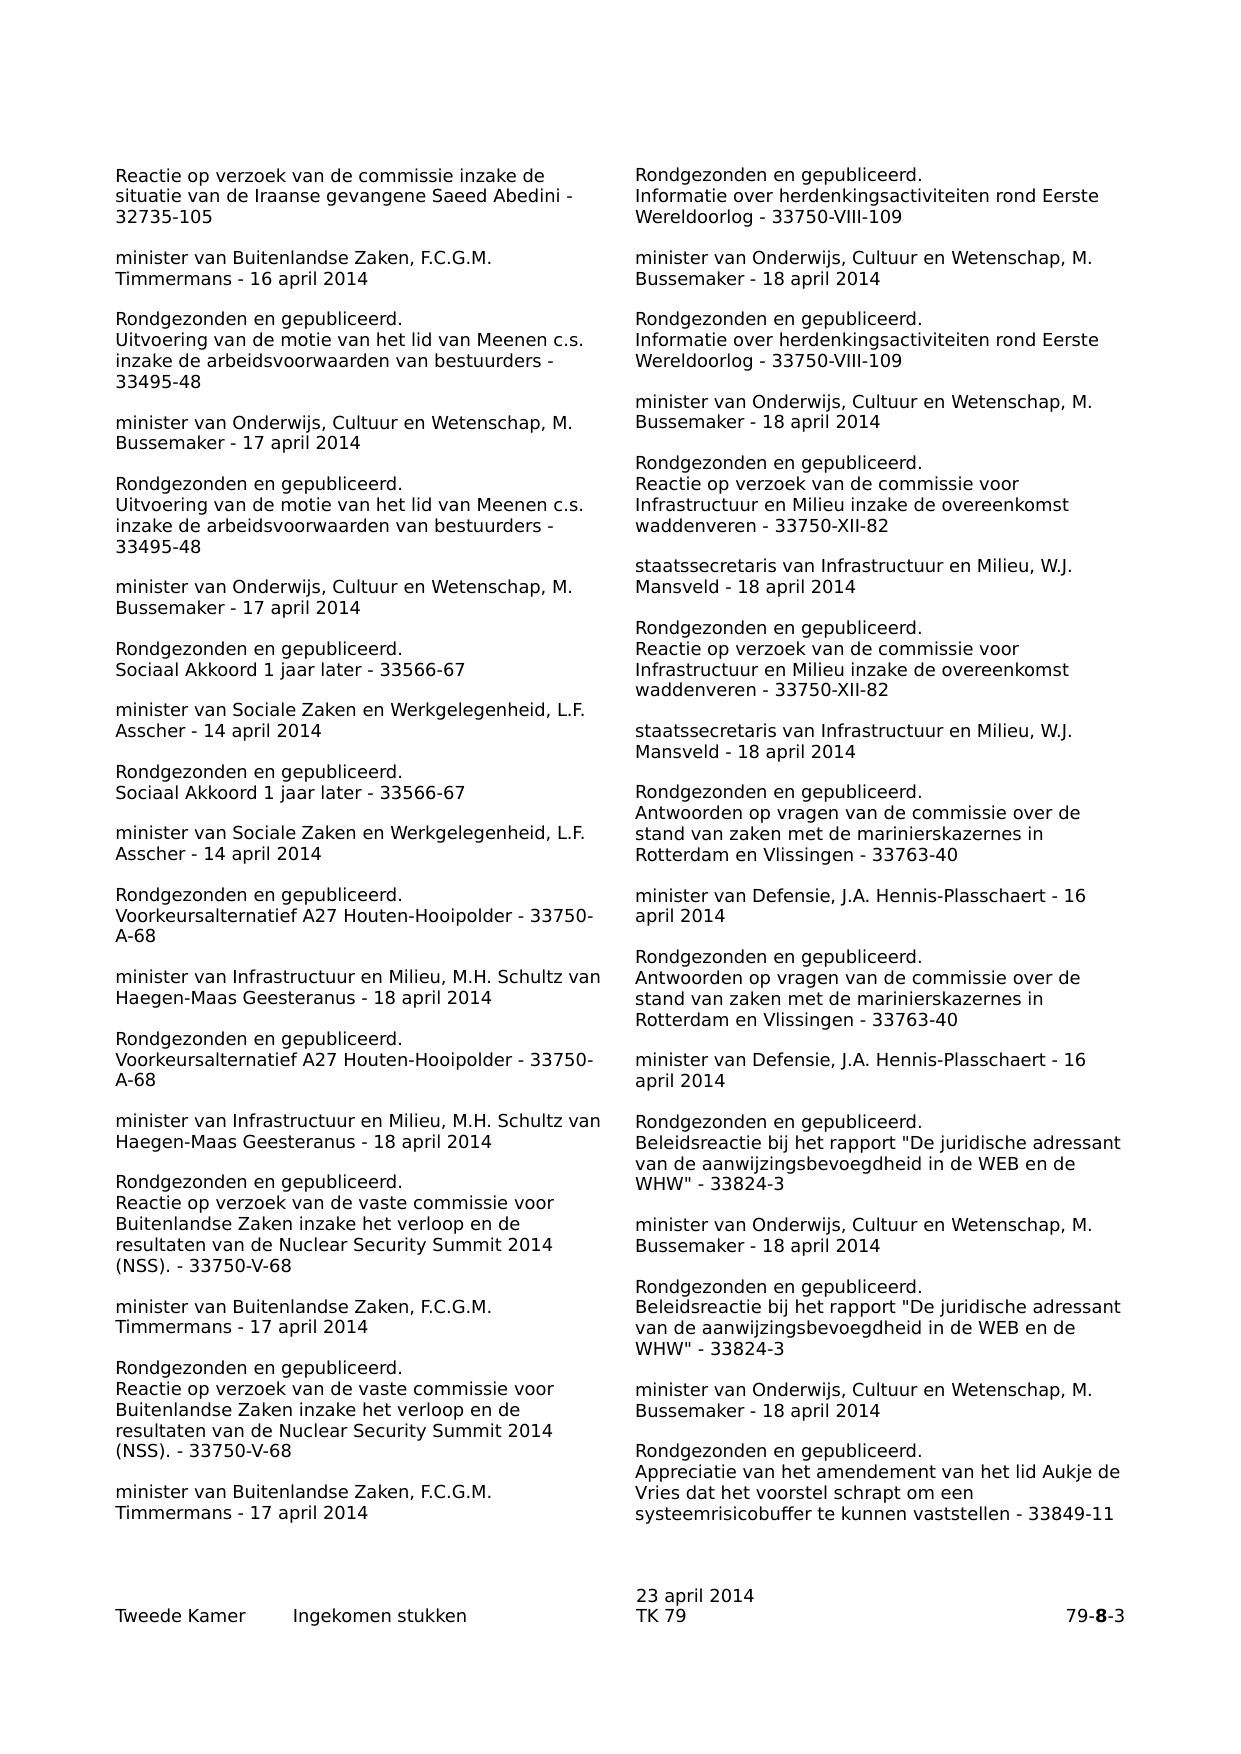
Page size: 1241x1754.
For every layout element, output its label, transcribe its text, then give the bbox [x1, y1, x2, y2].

text Rondgezonden en gepubliceerd. [635, 782, 1125, 803]
text minister van Buitenlandse Zaken, F.C.G.M. Timmermans - 17 april 2014 [115, 1482, 605, 1523]
text Rondgezonden en gepubliceerd. [115, 1172, 605, 1193]
text Rondgezonden en gepubliceerd. [635, 165, 1125, 186]
text Rondgezonden en gepubliceerd. [635, 618, 1125, 638]
text Voorkeursalternatief A27 Houten-Hooipolder - 33750-A-68 [115, 905, 605, 947]
text Reactie op verzoek van de vaste commissie voor Buitenlandse Zaken inzake het verloop en de resultaten van de Nuclear Security Summit 2014 (NSS). - 33750-V-68 [115, 1193, 605, 1276]
text minister van Infrastructuur en Milieu, M.H. Schultz van Haegen-Maas Geesteranus - 18 april 2014 [115, 1111, 605, 1152]
text minister van Onderwijs, Cultuur en Wetenschap, M. Bussemaker - 17 april 2014 [115, 577, 605, 619]
text Informatie over herdenkingsactiviteiten rond Eerste Wereldoorlog - 33750-VIII-109 [635, 186, 1125, 228]
text Beleidsreactie bij het rapport "De juridische adressant van de aanwijzingsbevoegdheid in de WEB en de WHW" - 33824-3 [635, 1297, 1125, 1360]
text Appreciatie van het amendement van het lid Aukje de Vries dat het voorstel schrapt om een systeemrisicobuffer te kunnen vaststellen - 33849-11 [635, 1462, 1125, 1524]
text Reactie op verzoek van de vaste commissie voor Buitenlandse Zaken inzake het verloop en de resultaten van de Nuclear Security Summit 2014 (NSS). - 33750-V-68 [115, 1379, 605, 1462]
text Antwoorden op vragen van de commissie over de stand van zaken met de marinierskazernes in Rotterdam en Vlissingen - 33763-40 [635, 968, 1125, 1030]
text Antwoorden op vragen van de commissie over de stand van zaken met de marinierskazernes in Rotterdam en Vlissingen - 33763-40 [635, 803, 1125, 866]
text minister van Defensie, J.A. Hennis-Plasschaert - 16 april 2014 [635, 1050, 1125, 1092]
text Rondgezonden en gepubliceerd. [115, 885, 605, 905]
text Rondgezonden en gepubliceerd. [115, 1358, 605, 1379]
text minister van Sociale Zaken en Werkgelegenheid, L.F. Asscher - 14 april 2014 [115, 700, 605, 742]
text Rondgezonden en gepubliceerd. [635, 947, 1125, 968]
text Informatie over herdenkingsactiviteiten rond Eerste Wereldoorlog - 33750-VIII-109 [635, 330, 1125, 372]
text Reactie op verzoek van de commissie inzake de situatie van de Iraanse gevangene Saeed Abedini - 32735-105 [115, 165, 605, 228]
text Rondgezonden en gepubliceerd. [115, 762, 605, 782]
text Reactie op verzoek van de commissie voor Infrastructuur en Milieu inzake de overeenkomst waddenveren - 33750-XII-82 [635, 638, 1125, 701]
text minister van Infrastructuur en Milieu, M.H. Schultz van Haegen-Maas Geesteranus - 18 april 2014 [115, 967, 605, 1008]
text Sociaal Akkoord 1 jaar later - 33566-67 [115, 782, 605, 803]
text Rondgezonden en gepubliceerd. [635, 453, 1125, 474]
text Rondgezonden en gepubliceerd. [115, 1028, 605, 1049]
text Rondgezonden en gepubliceerd. [635, 1441, 1125, 1462]
text Beleidsreactie bij het rapport "De juridische adressant van de aanwijzingsbevoegdheid in de WEB en de WHW" - 33824-3 [635, 1132, 1125, 1195]
text minister van Onderwijs, Cultuur en Wetenschap, M. Bussemaker - 18 april 2014 [635, 248, 1125, 289]
text Uitvoering van de motie van het lid van Meenen c.s. inzake de arbeidsvoorwaarden van bestuurders - 33495-48 [115, 495, 605, 557]
text minister van Onderwijs, Cultuur en Wetenschap, M. Bussemaker - 18 april 2014 [635, 1215, 1125, 1256]
text Rondgezonden en gepubliceerd. [635, 1276, 1125, 1297]
text minister van Onderwijs, Cultuur en Wetenschap, M. Bussemaker - 17 april 2014 [115, 412, 605, 454]
text Uitvoering van de motie van het lid van Meenen c.s. inzake de arbeidsvoorwaarden van bestuurders - 33495-48 [115, 330, 605, 392]
text Rondgezonden en gepubliceerd. [115, 639, 605, 659]
text staatssecretaris van Infrastructuur en Milieu, W.J. Mansveld - 18 april 2014 [635, 556, 1125, 598]
text Rondgezonden en gepubliceerd. [635, 309, 1125, 330]
text minister van Sociale Zaken en Werkgelegenheid, L.F. Asscher - 14 april 2014 [115, 823, 605, 865]
text staatssecretaris van Infrastructuur en Milieu, W.J. Mansveld - 18 april 2014 [635, 721, 1125, 762]
text minister van Buitenlandse Zaken, F.C.G.M. Timmermans - 17 april 2014 [115, 1296, 605, 1338]
text Reactie op verzoek van de commissie voor Infrastructuur en Milieu inzake de overeenkomst waddenveren - 33750-XII-82 [635, 474, 1125, 536]
text Sociaal Akkoord 1 jaar later - 33566-67 [115, 659, 605, 680]
text Rondgezonden en gepubliceerd. [115, 309, 605, 330]
text minister van Onderwijs, Cultuur en Wetenschap, M. Bussemaker - 18 april 2014 [635, 1380, 1125, 1421]
text Rondgezonden en gepubliceerd. [635, 1112, 1125, 1132]
text minister van Defensie, J.A. Hennis-Plasschaert - 16 april 2014 [635, 886, 1125, 927]
text Rondgezonden en gepubliceerd. [115, 474, 605, 495]
text Voorkeursalternatief A27 Houten-Hooipolder - 33750-A-68 [115, 1049, 605, 1091]
text minister van Onderwijs, Cultuur en Wetenschap, M. Bussemaker - 18 april 2014 [635, 392, 1125, 433]
text minister van Buitenlandse Zaken, F.C.G.M. Timmermans - 16 april 2014 [115, 248, 605, 289]
